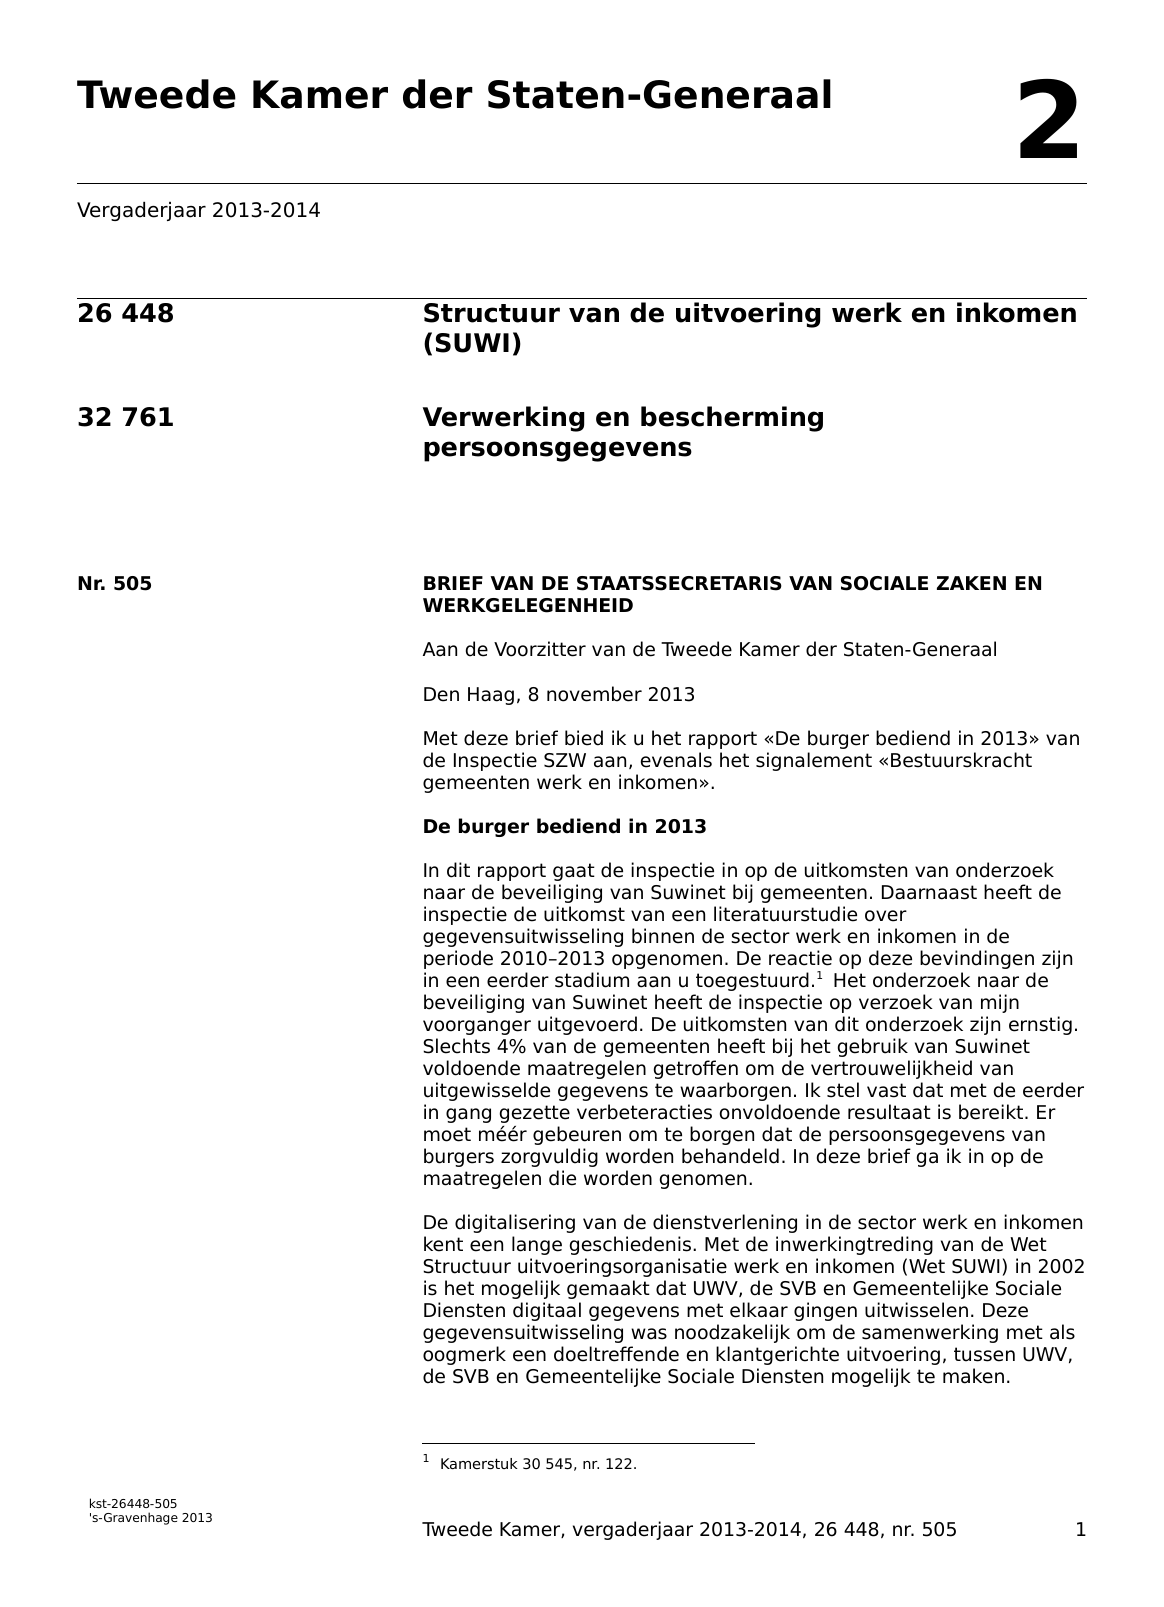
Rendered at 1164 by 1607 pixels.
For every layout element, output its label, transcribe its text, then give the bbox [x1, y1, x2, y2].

text De digitalisering van de dienstverlening in de sector werk en inkomen kent een lange geschiedenis. Met de inwerkingtreding van de Wet Structuur uitvoeringsorganisatie werk en inkomen (Wet SUWI) in 2002 is het mogelijk gemaakt dat UWV, de SVB en Gemeentelijke Sociale Diensten digitaal gegevens met elkaar gingen uitwisselen. Deze gegevensuitwisseling was noodzakelijk om de samenwerking met als oogmerk een doeltreffende en klantgerichte uitvoering, tussen UWV, de SVB en Gemeentelijke Sociale Diensten mogelijk te maken. [422, 1212, 1087, 1388]
subtitle 32 761 Verwerking en bescherming persoonsgegevens [77, 403, 1087, 462]
text Met deze brief bied ik u het rapport «De burger bediend in 2013» van de Inspectie SZW aan, evenals het signalement «Bestuurskracht gemeenten werk en inkomen». [422, 728, 1087, 793]
table_header Tweede Kamer der Staten-Generaal [77, 59, 886, 183]
table_cell Vergaderjaar 2013-2014 [77, 184, 1087, 298]
text In dit rapport gaat de inspectie in op de uitkomsten van onderzoek naar de beveiliging van Suwinet bij gemeenten. Daarnaast heeft de inspectie de uitkomst van een literatuurstudie over gegevensuitwisseling binnen de sector werk en inkomen in de periode 2010–2013 opgenomen. De reactie op deze bevindingen zijn in een eerder stadium aan u toegestuurd. Het onderzoek naar de beveiliging van Suwinet heeft de inspectie op verzoek van mijn voorganger uitgevoerd. De uitkomsten van dit onderzoek zijn ernstig. Slechts 4% van de gemeenten heeft bij het gebruik van Suwinet voldoende maatregelen getroffen om de vertrouwelijkheid van uitgewisselde gegevens te waarborgen. Ik stel vast dat met de eerder in gang gezette verbeteracties onvoldoende resultaat is bereikt. Er moet méér gebeuren om te borgen dat de persoonsgegevens van burgers zorgvuldig worden behandeld. In deze brief ga ik in op de maatregelen die worden genomen. [422, 860, 1087, 1189]
text 's-Gravenhage 2013 [88, 1511, 323, 1525]
text Kamerstuk 30 545, nr. 122. [422, 1452, 1087, 1474]
text Aan de Voorzitter van de Tweede Kamer der Staten-Generaal [422, 639, 1087, 661]
subtitle De burger bediend in 2013 [422, 816, 1087, 838]
subtitle 26 448 Structuur van de uitvoering werk en inkomen (SUWI) [77, 299, 1087, 358]
text Den Haag, 8 november 2013 [422, 683, 1087, 705]
table_header 2 [886, 59, 1087, 183]
subtitle Nr. 505 BRIEF VAN DE STAATSSECRETARIS VAN SOCIALE ZAKEN EN WERKGELEGENHEID [77, 573, 1087, 617]
text kst-26448-505 [88, 1497, 323, 1511]
